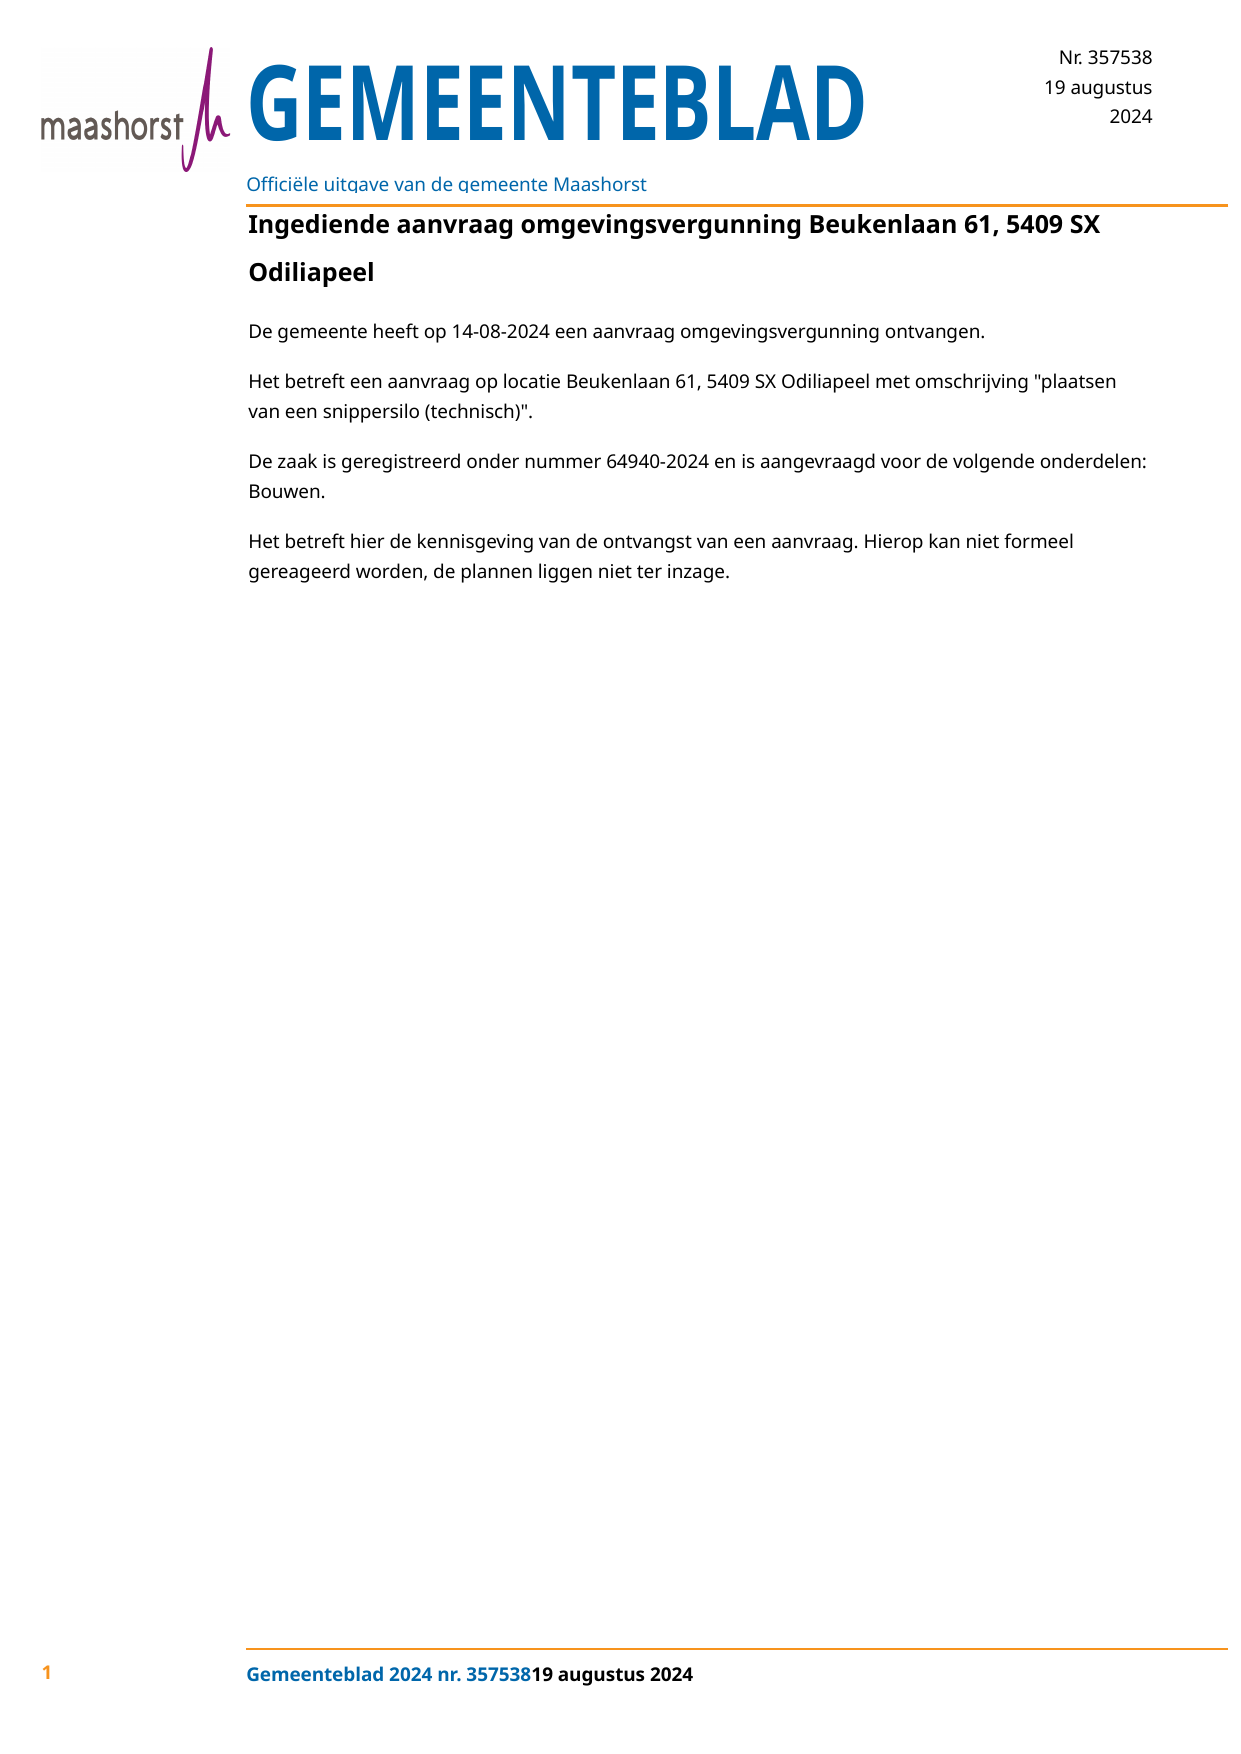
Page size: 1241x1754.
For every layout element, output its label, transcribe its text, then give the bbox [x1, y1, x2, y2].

text De zaak is geregistreerd onder nummer 64940-2024 en is aangevraagd voor de volgende onderdelen: Bouwen. [248, 448, 1152, 504]
picture [41, 47, 231, 172]
text Het betreft een aanvraag op locatie Beukenlaan 61, 5409 SX Odiliapeel met omschrijving "plaatsen van een snippersilo (technisch)". [248, 368, 1152, 424]
text Ingediende aanvraag omgevingsvergunning Beukenlaan 61, 5409 SX Odiliapeel [248, 207, 1152, 288]
text Het betreft hier de kennisgeving van de ontvangst van een aanvraag. Hierop kan niet formeel gereageerd worden, de plannen liggen niet ter inzage. [248, 528, 1152, 584]
text De gemeente heeft op 14-08-2024 een aanvraag omgevingsvergunning ontvangen. [248, 318, 1152, 344]
